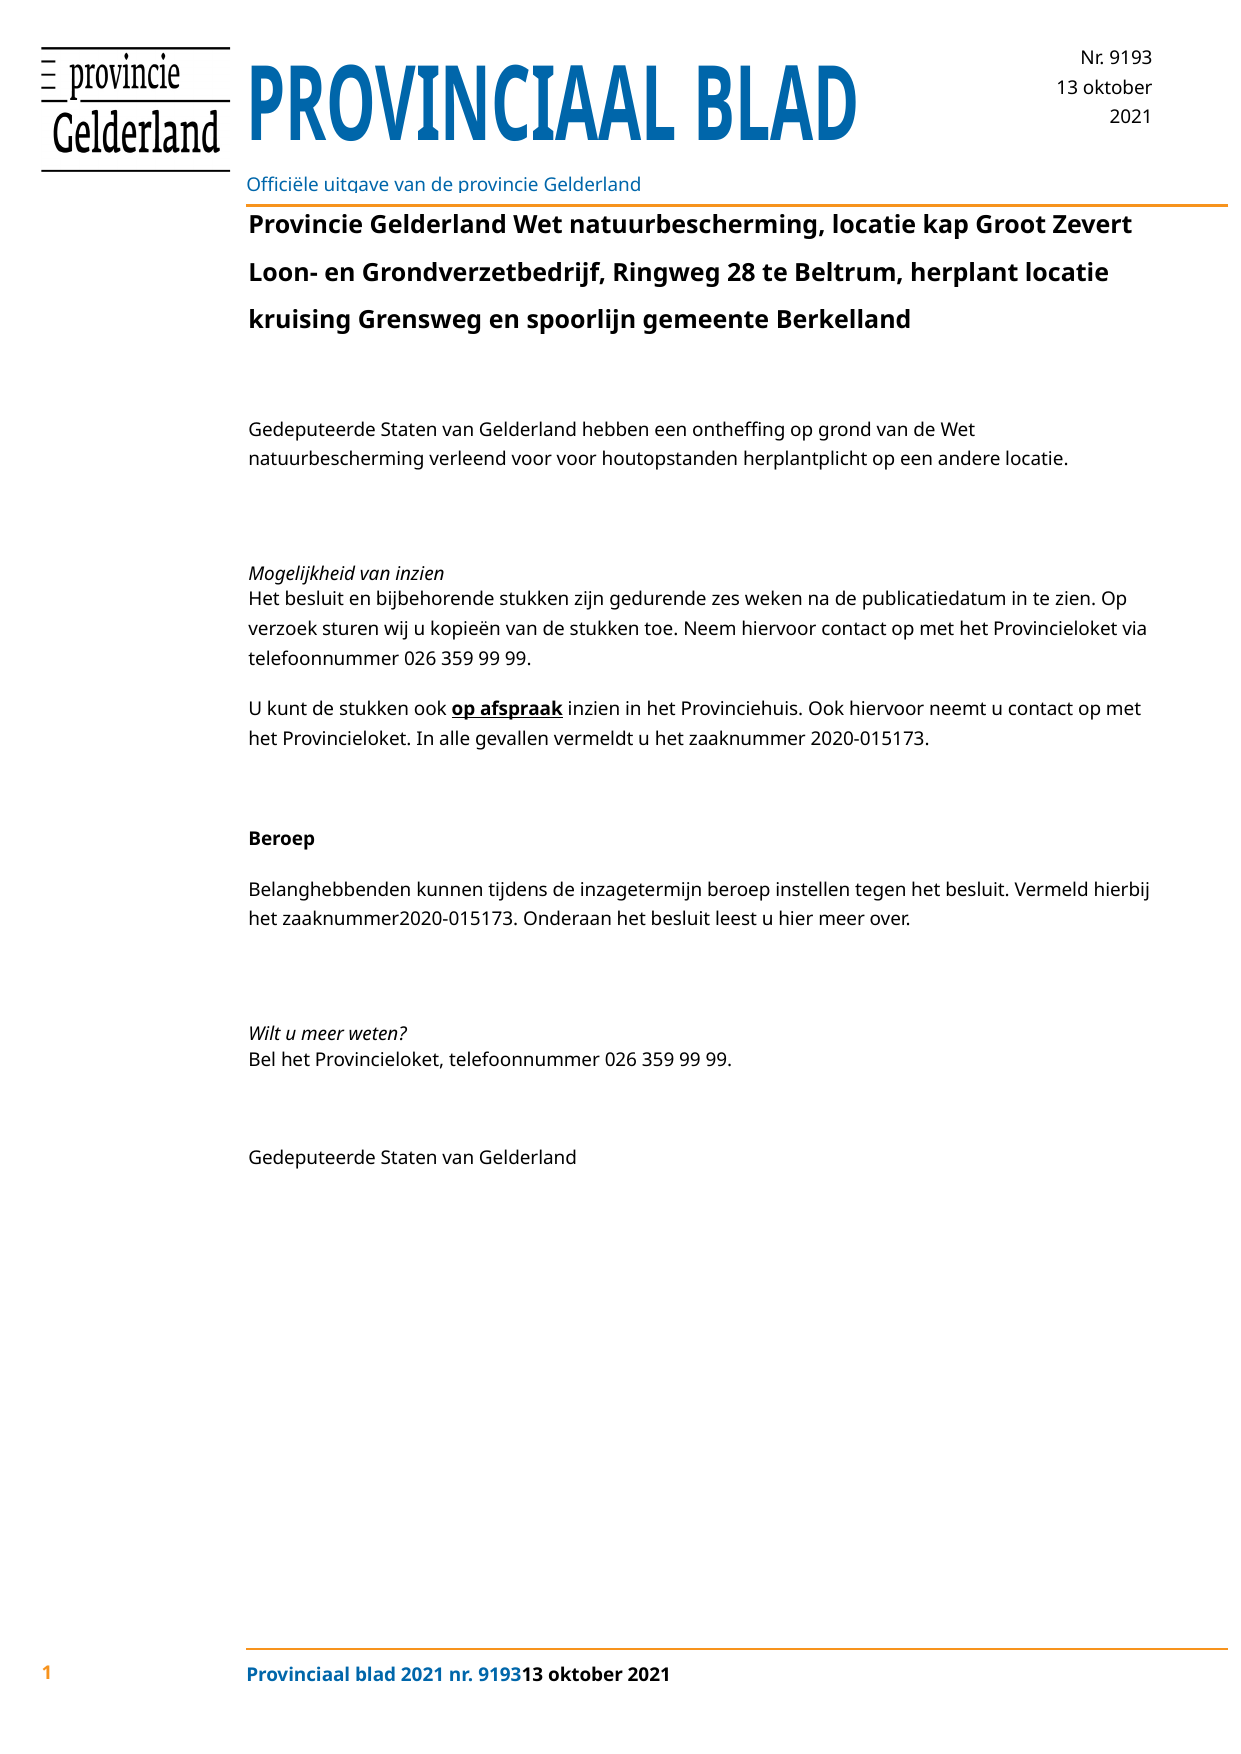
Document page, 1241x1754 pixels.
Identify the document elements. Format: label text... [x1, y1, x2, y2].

text Het besluit en bijbehorende stukken zijn gedurende zes weken na de publicatiedatum in te zien. Op verzoek sturen wij u kopieën van de stukken toe. Neem hiervoor contact op met het Provincieloket via telefoonnummer 026 359 99 99. [248, 586, 1152, 671]
text U kunt de stukken ook op afspraak inzien in het Provinciehuis. Ook hiervoor neemt u contact op met het Provincieloket. In alle gevallen vermeldt u het zaaknummer 2020-015173. [248, 695, 1152, 751]
text Gedeputeerde Staten van Gelderland hebben een ontheffing op grond van de Wet natuurbescherming verleend voor voor houtopstanden herplantplicht op een andere locatie. [248, 416, 1152, 471]
text Wilt u meer weten? [248, 1020, 1152, 1046]
text Gedeputeerde Staten van Gelderland [248, 1144, 1152, 1170]
text Provincie Gelderland Wet natuurbescherming, locatie kap Groot Zevert Loon- en Grondverzetbedrijf, Ringweg 28 te Beltrum, herplant locatie kruising Grensweg en spoorlijn gemeente Berkelland [248, 207, 1152, 336]
text Bel het Provincieloket, telefoonnummer 026 359 99 99. [248, 1046, 1152, 1071]
picture [41, 47, 231, 172]
text Belanghebbenden kunnen tijdens de inzagetermijn beroep instellen tegen het besluit. Vermeld hierbij het zaaknummer2020-015173. Onderaan het besluit leest u hier meer over. [248, 876, 1152, 931]
text Mogelijkheid van inzien [248, 560, 1152, 586]
text Beroep [248, 826, 1152, 851]
